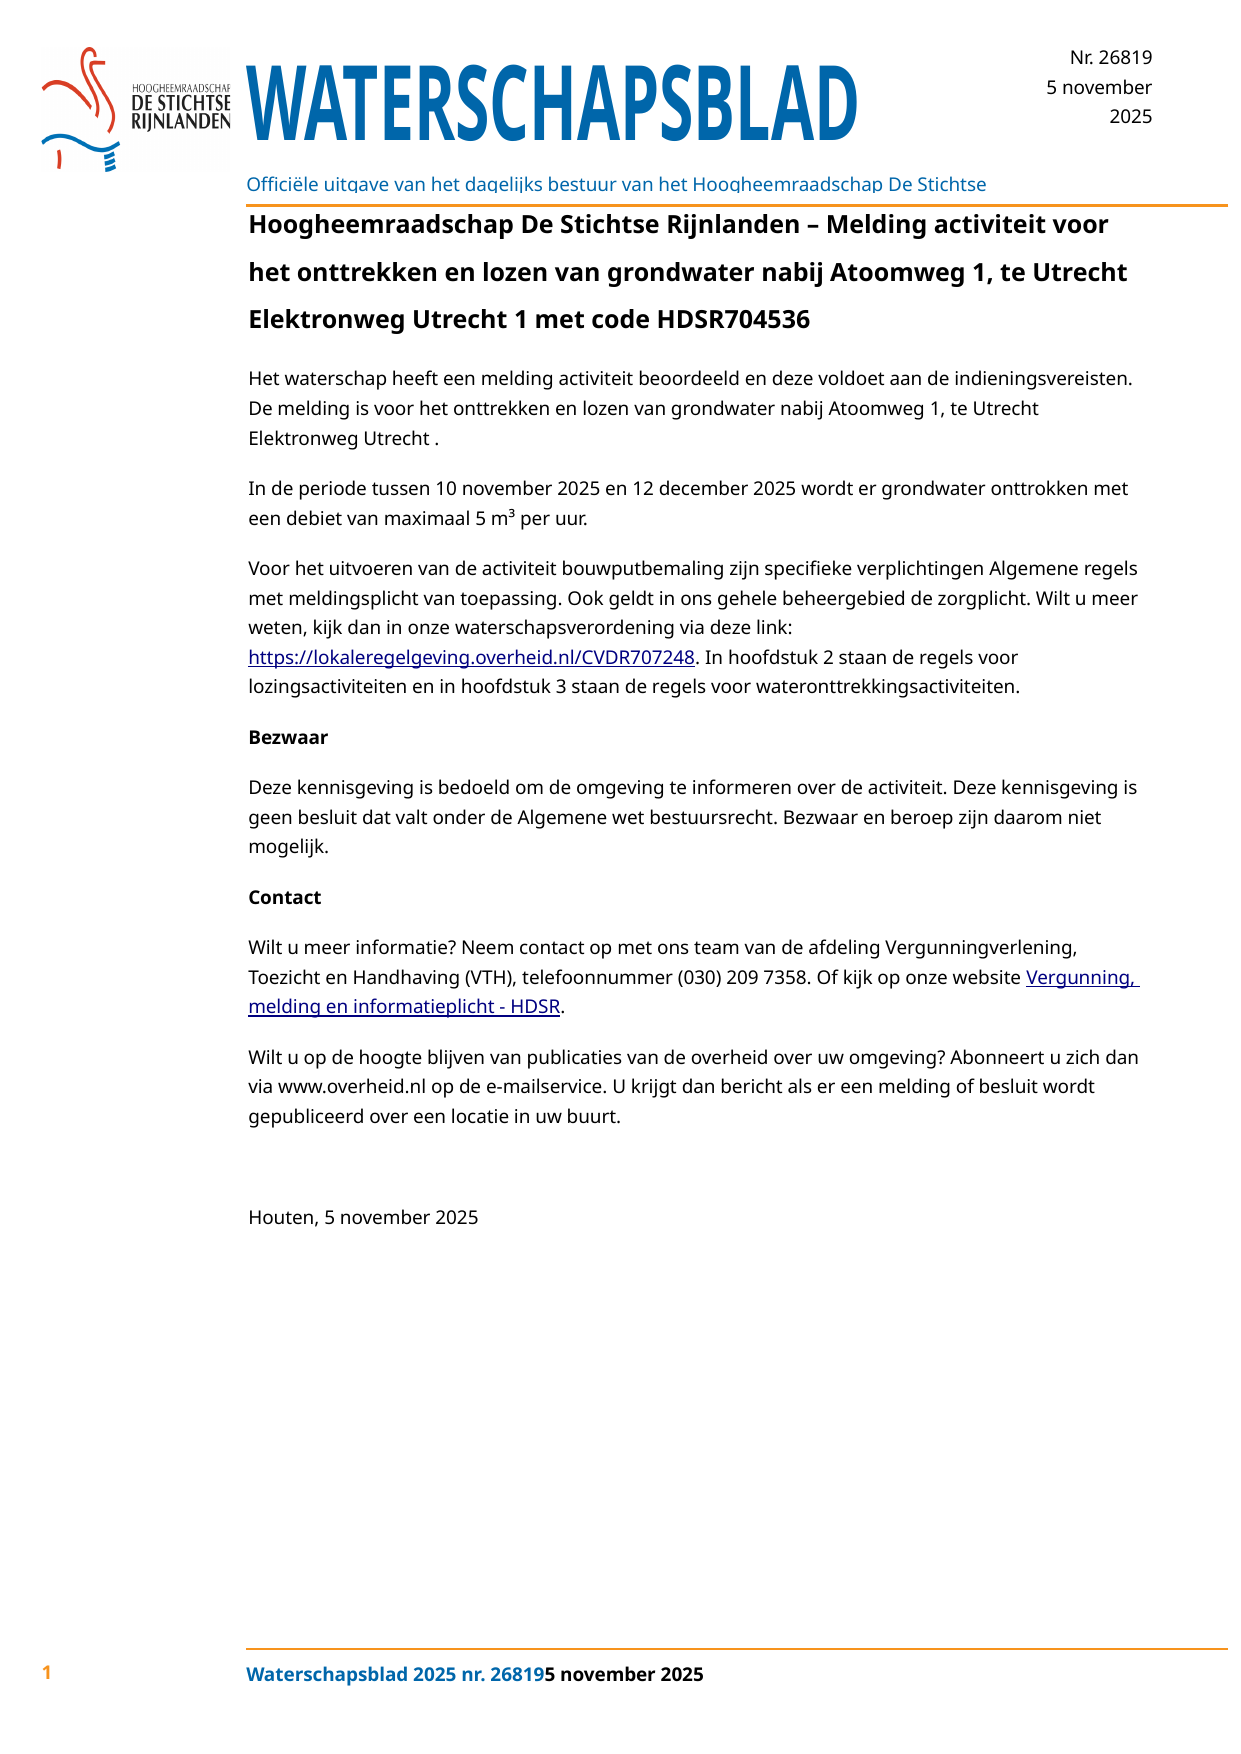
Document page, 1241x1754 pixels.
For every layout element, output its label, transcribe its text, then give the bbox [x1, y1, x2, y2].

text Het waterschap heeft een melding activiteit beoordeeld en deze voldoet aan de indieningsvereisten. De melding is voor het onttrekken en lozen van grondwater nabij Atoomweg 1, te Utrecht Elektronweg Utrecht . [248, 366, 1152, 450]
text Contact [248, 884, 1152, 909]
text In de periode tussen 10 november 2025 en 12 december 2025 wordt er grondwater onttrokken met een debiet van maximaal 5 m³ per uur. [248, 475, 1152, 530]
text Wilt u op de hoogte blijven van publicaties van de overheid over uw omgeving? Abonneert u zich dan via www.overheid.nl op de e-mailservice. U krijgt dan bericht als er een melding of besluit wordt gepubliceerd over een locatie in uw buurt. [248, 1044, 1152, 1129]
text Houten, 5 november 2025 [248, 1204, 1152, 1229]
picture [41, 47, 231, 172]
text Voor het uitvoeren van de activiteit bouwputbemaling zijn specifieke verplichtingen Algemene regels met meldingsplicht van toepassing. Ook geldt in ons gehele beheergebied de zorgplicht. Wilt u meer weten, kijk dan in onze waterschapsverordening via deze link: https://lokaleregelgeving.overheid.nl/CVDR707248. In hoofdstuk 2 staan de regels voor lozingsactiviteiten en in hoofdstuk 3 staan de regels voor wateronttrekkingsactiviteiten. [248, 555, 1152, 699]
text Deze kennisgeving is bedoeld om de omgeving te informeren over de activiteit. Deze kennisgeving is geen besluit dat valt onder de Algemene wet bestuursrecht. Bezwaar en beroep zijn daarom niet mogelijk. [248, 774, 1152, 859]
text Hoogheemraadschap De Stichtse Rijnlanden – Melding activiteit voor het onttrekken en lozen van grondwater nabij Atoomweg 1, te Utrecht Elektronweg Utrecht 1 met code HDSR704536 [248, 207, 1152, 336]
text Bezwaar [248, 724, 1152, 749]
text Wilt u meer informatie? Neem contact op met ons team van de afdeling Vergunningverlening, Toezicht en Handhaving (VTH), telefoonnummer (030) 209 7358. Of kijk op onze website Vergunning, melding en informatieplicht - HDSR. [248, 934, 1152, 1019]
